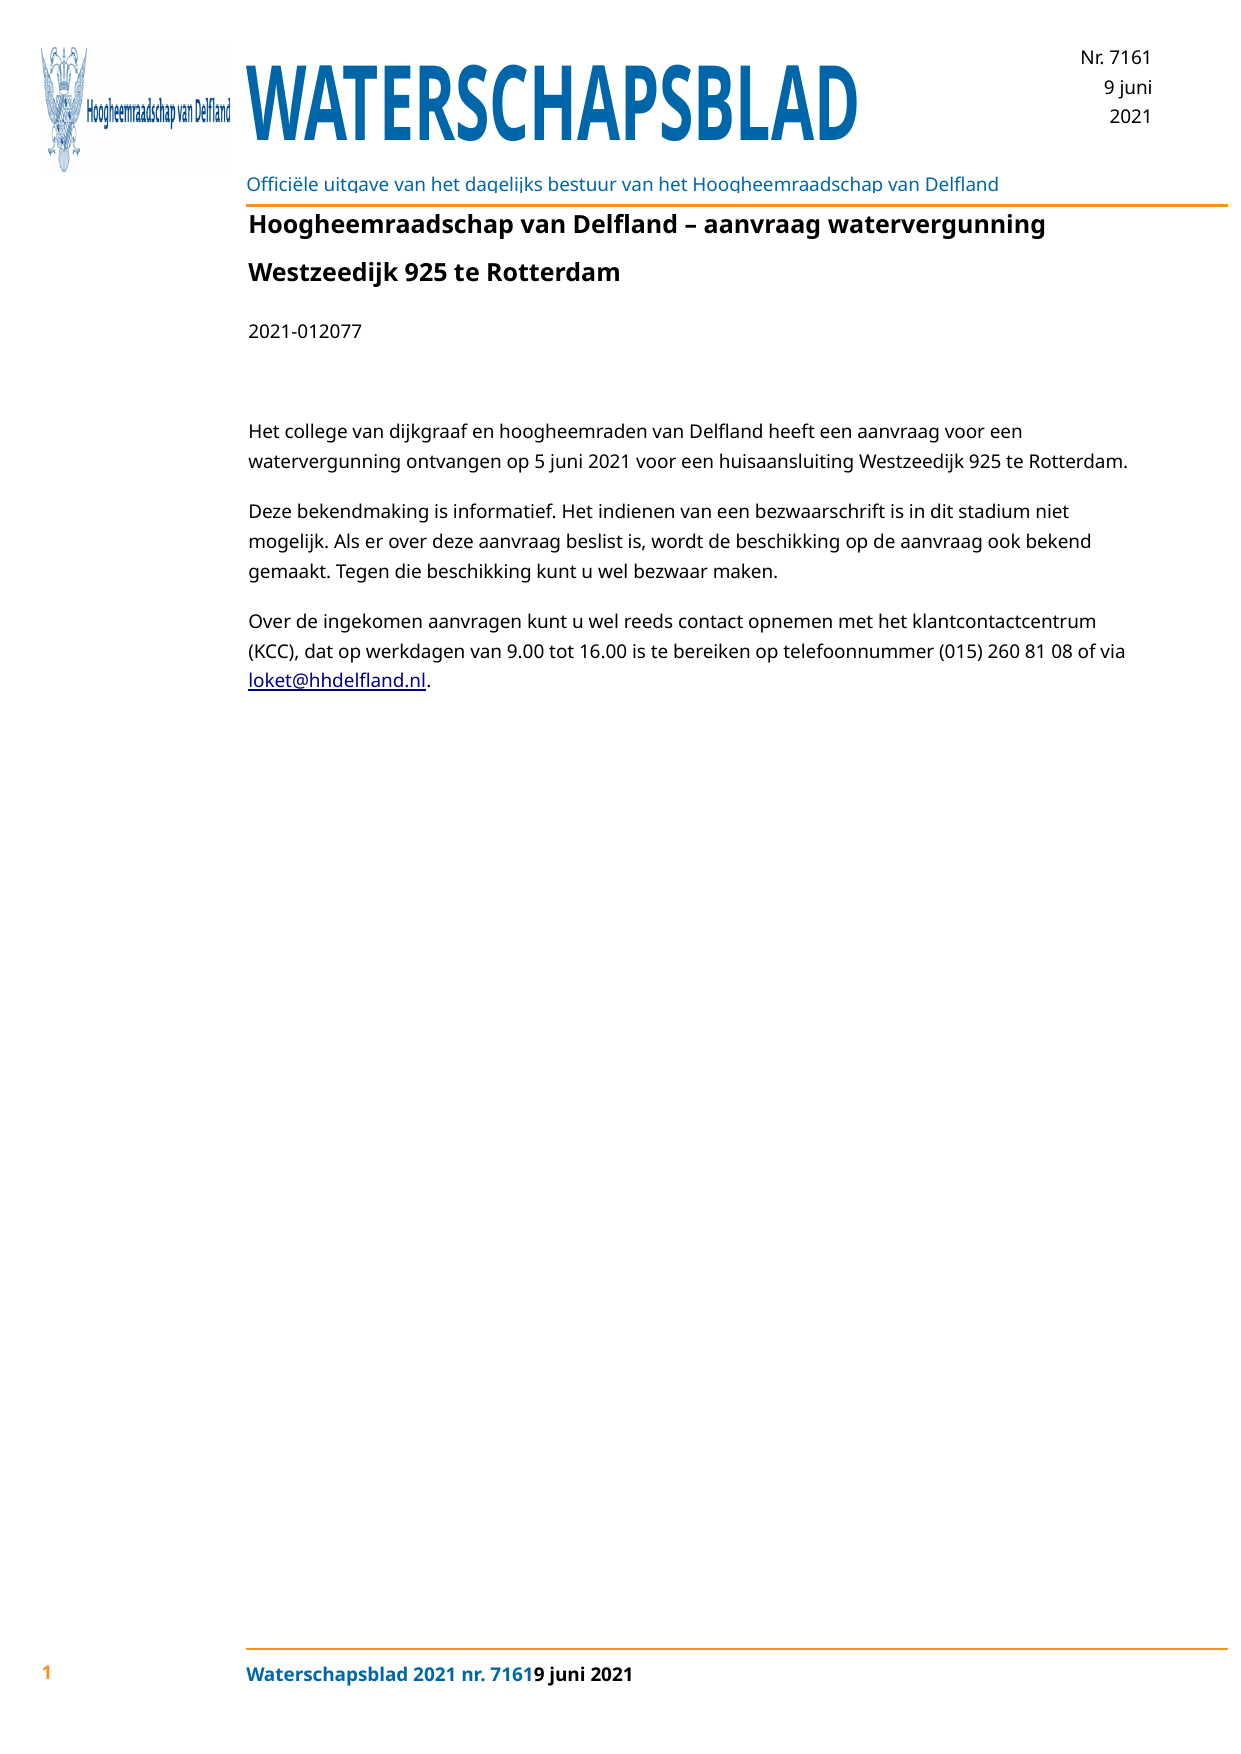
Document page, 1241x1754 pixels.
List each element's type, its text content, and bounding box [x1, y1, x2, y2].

picture [41, 47, 231, 172]
text Deze bekendmaking is informatief. Het indienen van een bezwaarschrift is in dit stadium niet mogelijk. Als er over deze aanvraag beslist is, wordt de beschikking op de aanvraag ook bekend gemaakt. Tegen die beschikking kunt u wel bezwaar maken. [248, 499, 1152, 584]
text Hoogheemraadschap van Delfland – aanvraag watervergunning Westzeedijk 925 te Rotterdam [248, 207, 1152, 288]
text Over de ingekomen aanvragen kunt u wel reeds contact opnemen met het klantcontactcentrum (KCC), dat op werkdagen van 9.00 tot 16.00 is te bereiken op telefoonnummer (015) 260 81 08 of via loket@hhdelfland.nl. [248, 608, 1152, 693]
text 2021-012077 [248, 318, 1152, 344]
text Het college van dijkgraaf en hoogheemraden van Delfland heeft een aanvraag voor een watervergunning ontvangen op 5 juni 2021 voor een huisaansluiting Westzeedijk 925 te Rotterdam. [248, 419, 1152, 474]
